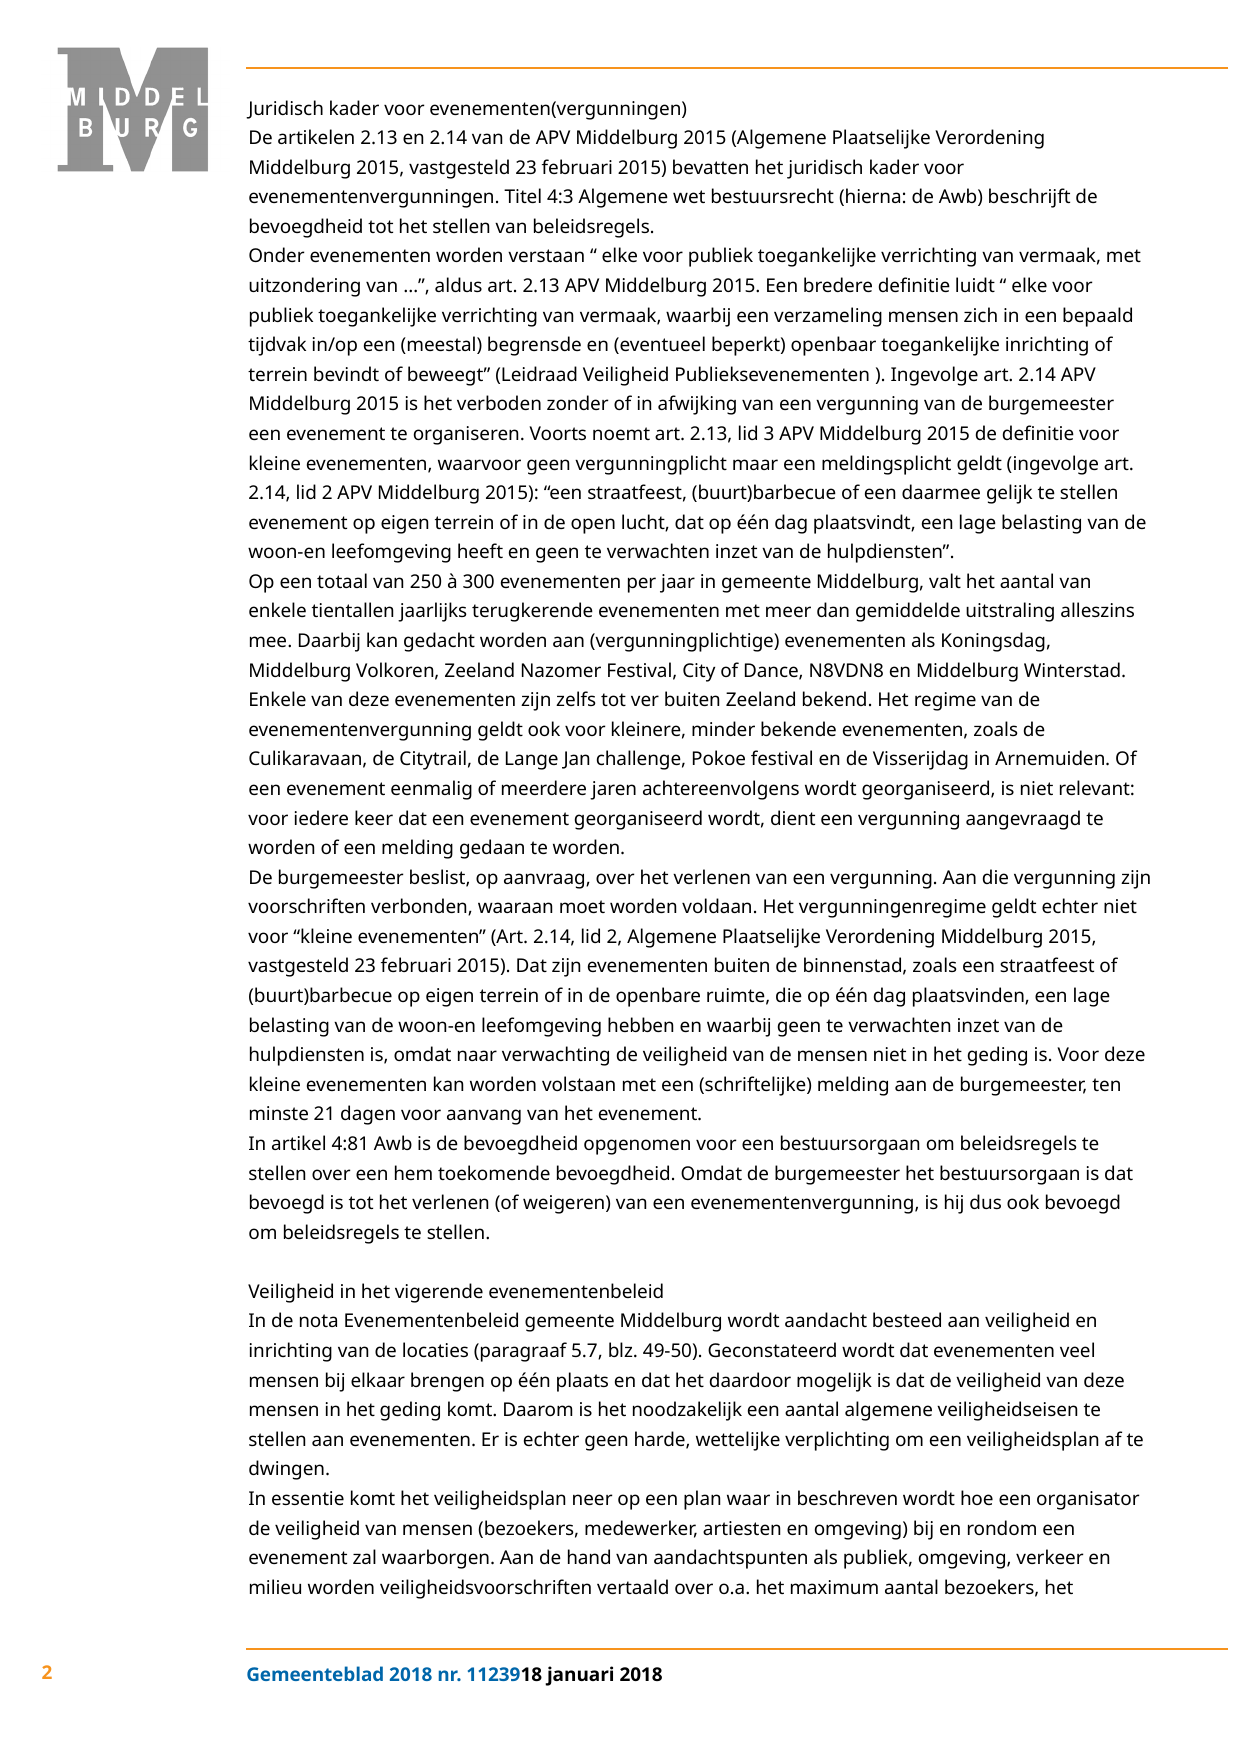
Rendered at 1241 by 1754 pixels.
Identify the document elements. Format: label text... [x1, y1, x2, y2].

text In artikel 4:81 Awb is de bevoegdheid opgenomen voor een bestuursorgaan om beleidsregels te stellen over een hem toekomende bevoegdheid. Omdat de burgemeester het bestuursorgaan is dat bevoegd is tot het verlenen (of weigeren) van een evenementenvergunning, is hij dus ook bevoegd om beleidsregels te stellen. [248, 1130, 1152, 1245]
text Veiligheid in het vigerende evenementenbeleid [248, 1278, 1152, 1304]
text Juridisch kader voor evenementen(vergunningen) [248, 95, 1152, 121]
text Onder evenementen worden verstaan “ elke voor publiek toegankelijke verrichting van vermaak, met uitzondering van …”, aldus art. 2.13 APV Middelburg 2015. Een bredere definitie luidt “ elke voor publiek toegankelijke verrichting van vermaak, waarbij een verzameling mensen zich in een bepaald tijdvak in/op een (meestal) begrensde en (eventueel beperkt) openbaar toegankelijke inrichting of terrein bevindt of beweegt” (Leidraad Veiligheid Publieksevenementen ). Ingevolge art. 2.14 APV Middelburg 2015 is het verboden zonder of in afwijking van een vergunning van de burgemeester een evenement te organiseren. Voorts noemt art. 2.13, lid 3 APV Middelburg 2015 de definitie voor kleine evenementen, waarvoor geen vergunningplicht maar een meldingsplicht geldt (ingevolge art. 2.14, lid 2 APV Middelburg 2015): “een straatfeest, (buurt)barbecue of een daarmee gelijk te stellen evenement op eigen terrein of in de open lucht, dat op één dag plaatsvindt, een lage belasting van de woon-en leefomgeving heeft en geen te verwachten inzet van de hulpdiensten”. [248, 243, 1152, 564]
text De artikelen 2.13 en 2.14 van de APV Middelburg 2015 (Algemene Plaatselijke Verordening Middelburg 2015, vastgesteld 23 februari 2015) bevatten het juridisch kader voor evenementenvergunningen. Titel 4:3 Algemene wet bestuursrecht (hierna: de Awb) beschrijft de bevoegdheid tot het stellen van beleidsregels. [248, 124, 1152, 239]
text Op een totaal van 250 à 300 evenementen per jaar in gemeente Middelburg, valt het aantal van enkele tientallen jaarlijks terugkerende evenementen met meer dan gemiddelde uitstraling alleszins mee. Daarbij kan gedacht worden aan (vergunningplichtige) evenementen als Koningsdag, Middelburg Volkoren, Zeeland Nazomer Festival, City of Dance, N8VDN8 en Middelburg Winterstad. Enkele van deze evenementen zijn zelfs tot ver buiten Zeeland bekend. Het regime van de evenementenvergunning geldt ook voor kleinere, minder bekende evenementen, zoals de Culikaravaan, de Citytrail, de Lange Jan challenge, Pokoe festival en de Visserijdag in Arnemuiden. Of een evenement eenmalig of meerdere jaren achtereenvolgens wordt georganiseerd, is niet relevant: voor iedere keer dat een evenement georganiseerd wordt, dient een vergunning aangevraagd te worden of een melding gedaan te worden. [248, 568, 1152, 860]
text In de nota Evenementenbeleid gemeente Middelburg wordt aandacht besteed aan veiligheid en inrichting van de locaties (paragraaf 5.7, blz. 49-50). Geconstateerd wordt dat evenementen veel mensen bij elkaar brengen op één plaats en dat het daardoor mogelijk is dat de veiligheid van deze mensen in het geding komt. Daarom is het noodzakelijk een aantal algemene veiligheidseisen te stellen aan evenementen. Er is echter geen harde, wettelijke verplichting om een veiligheidsplan af te dwingen. [248, 1308, 1152, 1481]
text In essentie komt het veiligheidsplan neer op een plan waar in beschreven wordt hoe een organisator de veiligheid van mensen (bezoekers, medewerker, artiesten en omgeving) bij en rondom een evenement zal waarborgen. Aan de hand van aandachtspunten als publiek, omgeving, verkeer en milieu worden veiligheidsvoorschriften vertaald over o.a. het maximum aantal bezoekers, het [248, 1485, 1152, 1600]
picture [41, 47, 231, 172]
text De burgemeester beslist, op aanvraag, over het verlenen van een vergunning. Aan die vergunning zijn voorschriften verbonden, waaraan moet worden voldaan. Het vergunningenregime geldt echter niet voor “kleine evenementen” (Art. 2.14, lid 2, Algemene Plaatselijke Verordening Middelburg 2015, vastgesteld 23 februari 2015). Dat zijn evenementen buiten de binnenstad, zoals een straatfeest of (buurt)barbecue op eigen terrein of in de openbare ruimte, die op één dag plaatsvinden, een lage belasting van de woon-en leefomgeving hebben en waarbij geen te verwachten inzet van de hulpdiensten is, omdat naar verwachting de veiligheid van de mensen niet in het geding is. Voor deze kleine evenementen kan worden volstaan met een (schriftelijke) melding aan de burgemeester, ten minste 21 dagen voor aanvang van het evenement. [248, 864, 1152, 1126]
